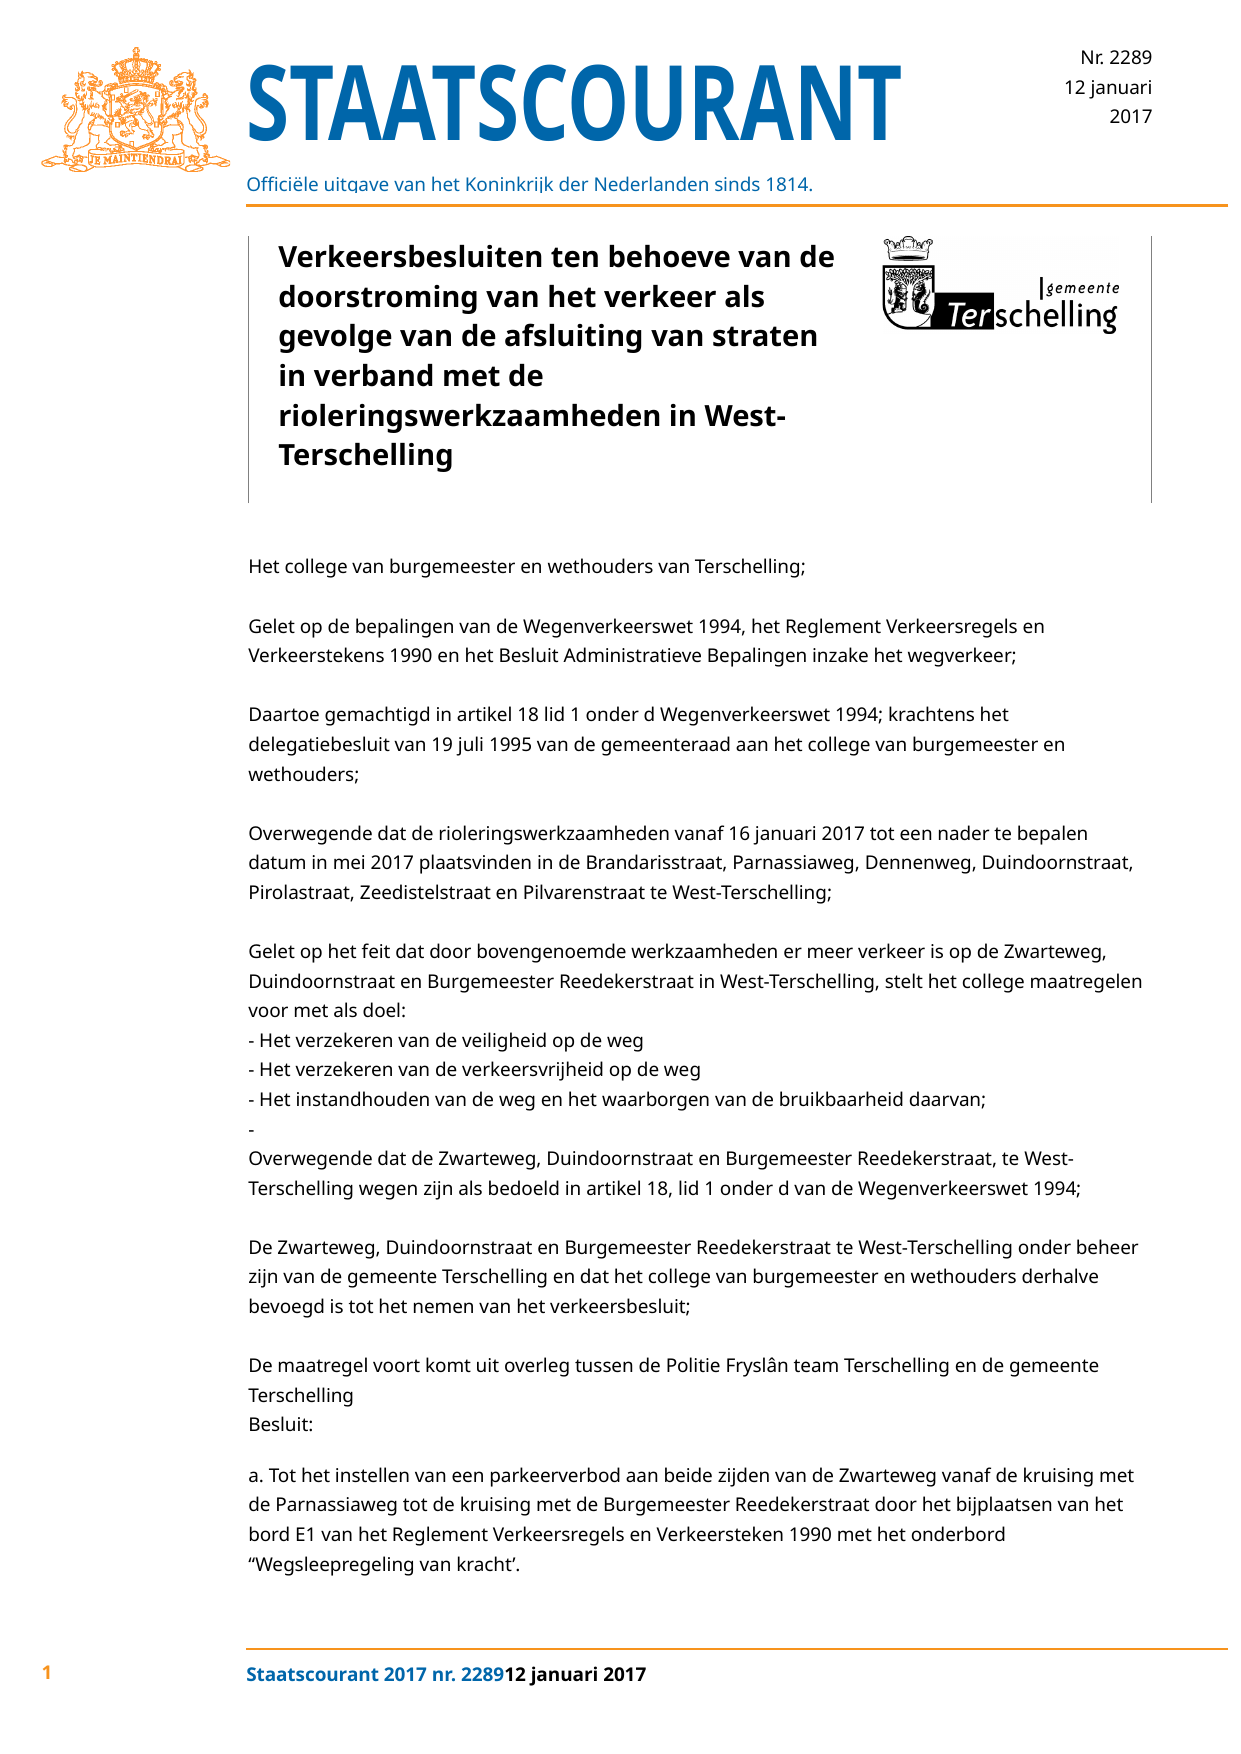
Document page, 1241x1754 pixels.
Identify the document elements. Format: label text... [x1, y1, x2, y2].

text Gelet op het feit dat door bovengenoemde werkzaamheden er meer verkeer is op de Zwarteweg, Duindoornstraat en Burgemeester Reedekerstraat in West-Terschelling, stelt het college maatregelen voor met als doel: [248, 938, 1152, 1023]
text - [248, 1116, 1152, 1142]
picture [882, 236, 1119, 334]
text - Het verzekeren van de verkeersvrijheid op de weg [248, 1057, 1152, 1082]
text Daartoe gemachtigd in artikel 18 lid 1 onder d Wegenverkeerswet 1994; krachtens het delegatiebesluit van 19 juli 1995 van de gemeenteraad aan het college van burgemeester en wethouders; [248, 702, 1152, 787]
text Gelet op de bepalingen van de Wegenverkeerswet 1994, het Reglement Verkeersregels en Verkeerstekens 1990 en het Besluit Administratieve Bepalingen inzake het wegverkeer; [248, 613, 1152, 668]
text - Het instandhouden van de weg en het waarborgen van de bruikbaarheid daarvan; [248, 1086, 1152, 1112]
text Het college van burgemeester en wethouders van Terschelling; [248, 554, 1152, 579]
text a. Tot het instellen van een parkeerverbod aan beide zijden van de Zwarteweg vanaf de kruising met de Parnassiaweg tot de kruising met de Burgemeester Reedekerstraat door het bijplaatsen van het bord E1 van het Reglement Verkeersregels en Verkeersteken 1990 met het onderbord “Wegsleepregeling van kracht’. [248, 1462, 1152, 1577]
picture [41, 47, 231, 172]
text Overwegende dat de Zwarteweg, Duindoornstraat en Burgemeester Reedekerstraat, te West-Terschelling wegen zijn als bedoeld in artikel 18, lid 1 onder d van de Wegenverkeerswet 1994; [248, 1145, 1152, 1201]
text De Zwarteweg, Duindoornstraat en Burgemeester Reedekerstraat te West-Terschelling onder beheer zijn van de gemeente Terschelling en dat het college van burgemeester en wethouders derhalve bevoegd is tot het nemen van het verkeersbesluit; [248, 1234, 1152, 1319]
text Besluit: [248, 1412, 1152, 1437]
table_header [850, 236, 1151, 503]
table_header Verkeersbesluiten ten behoeve van de doorstroming van het verkeer als gevolge van de afsluiting van straten in verband met de rioleringswerkzaamheden in West-Terschelling [249, 236, 850, 503]
text Overwegende dat de rioleringswerkzaamheden vanaf 16 januari 2017 tot een nader te bepalen datum in mei 2017 plaatsvinden in de Brandarisstraat, Parnassiaweg, Dennenweg, Duindoornstraat, Pirolastraat, Zeedistelstraat en Pilvarenstraat te West-Terschelling; [248, 820, 1152, 905]
text - Het verzekeren van de veiligheid op de weg [248, 1027, 1152, 1053]
text De maatregel voort komt uit overleg tussen de Politie Fryslân team Terschelling en de gemeente Terschelling [248, 1352, 1152, 1408]
